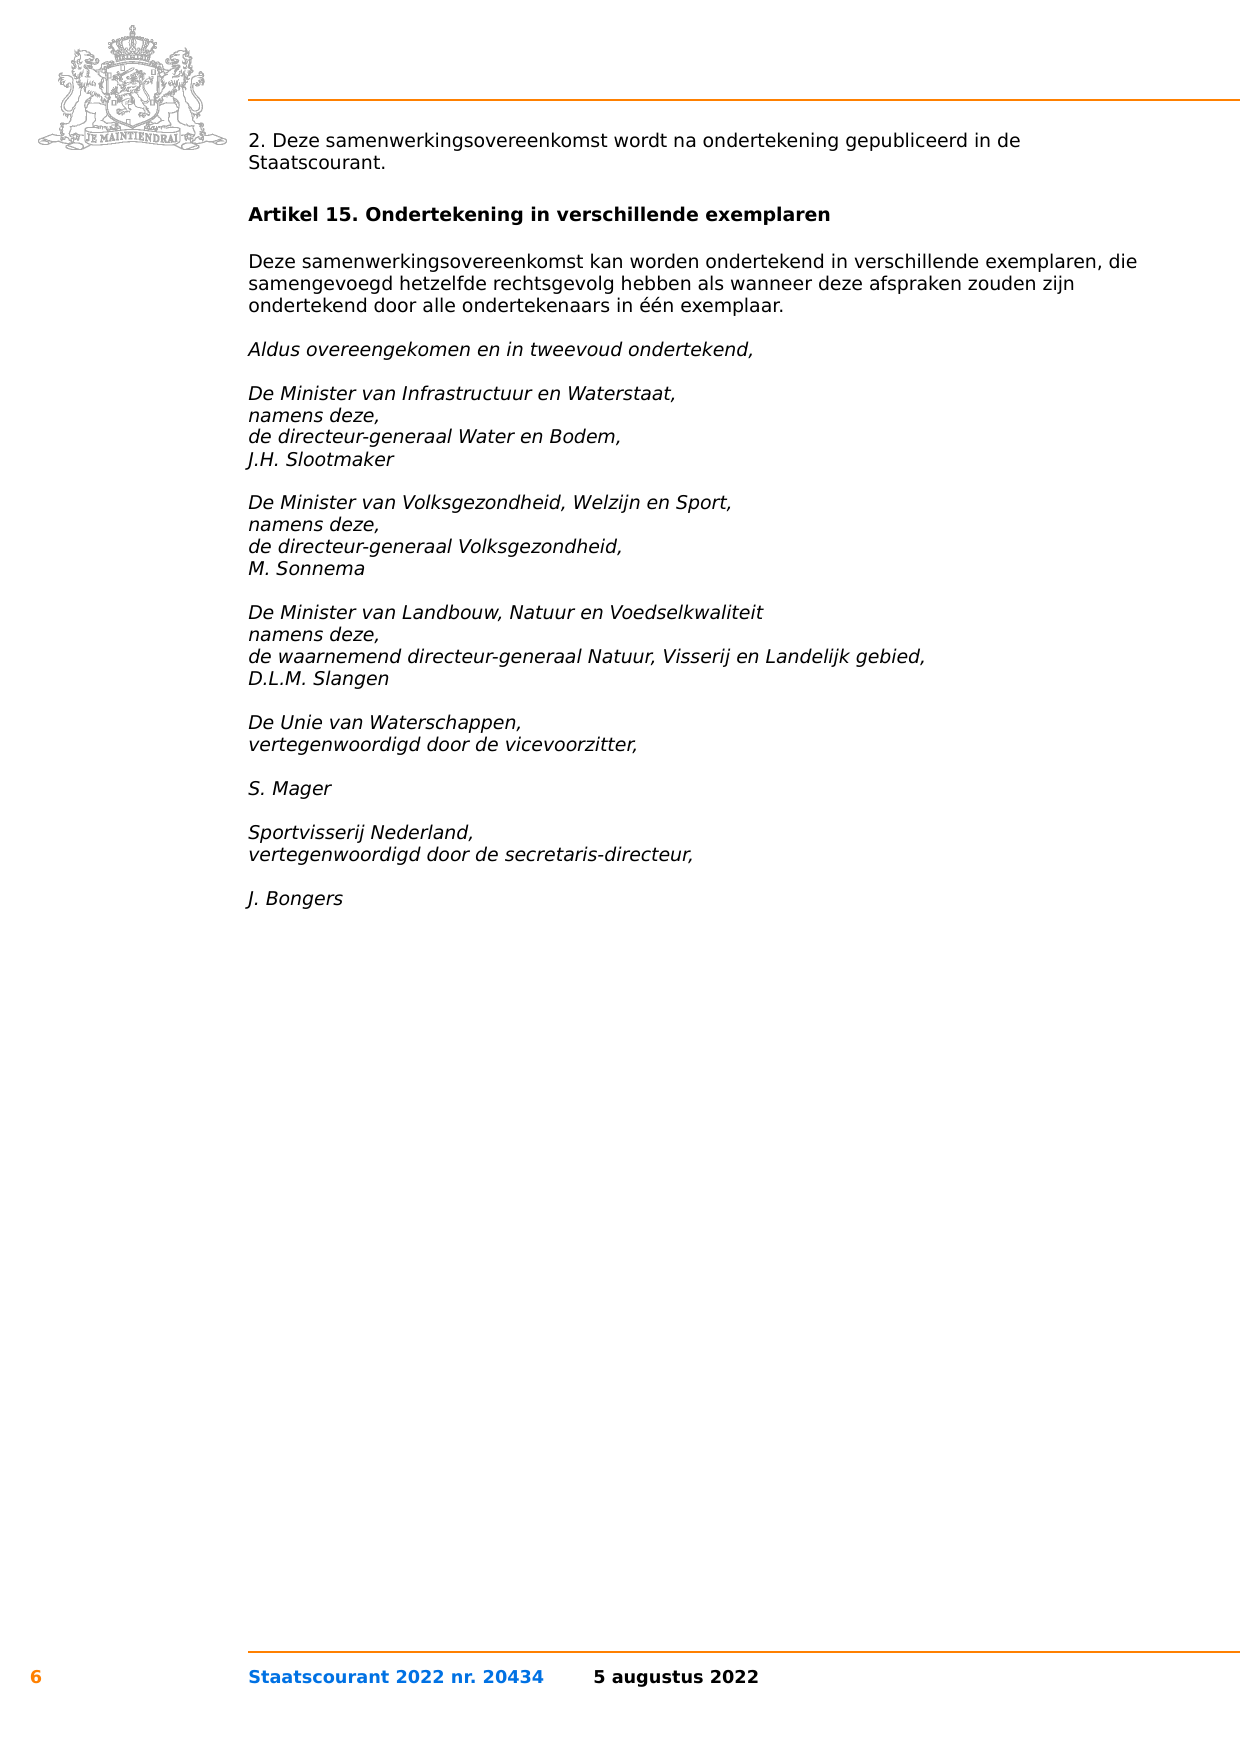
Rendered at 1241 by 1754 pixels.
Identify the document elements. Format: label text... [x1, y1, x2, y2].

text 2. Deze samenwerkingsovereenkomst wordt na ondertekening gepubliceerd in de Staatscourant. [248, 130, 1163, 174]
text De Minister van Infrastructuur en Waterstaat, namens deze, de directeur-generaal Water en Bodem, J.H. Slootmaker [248, 382, 1163, 470]
picture [38, 25, 227, 150]
text Sportvisserij Nederland, vertegenwoordigd door de secretaris-directeur, J. Bongers [248, 822, 1163, 909]
text De Minister van Landbouw, Natuur en Voedselkwaliteit namens deze, de waarnemend directeur-generaal Natuur, Visserij en Landelijk gebied, D.L.M. Slangen [248, 602, 1163, 690]
text Aldus overeengekomen en in tweevoud ondertekend, [248, 339, 1163, 361]
subtitle Artikel 15. Ondertekening in verschillende exemplaren [248, 204, 1163, 226]
text De Unie van Waterschappen, vertegenwoordigd door de vicevoorzitter, S. Mager [248, 712, 1163, 800]
text De Minister van Volksgezondheid, Welzijn en Sport, namens deze, de directeur-generaal Volksgezondheid, M. Sonnema [248, 492, 1163, 580]
text Deze samenwerkingsovereenkomst kan worden ondertekend in verschillende exemplaren, die samengevoegd hetzelfde rechtsgevolg hebben als wanneer deze afspraken zouden zijn ondertekend door alle ondertekenaars in één exemplaar. [248, 251, 1163, 317]
